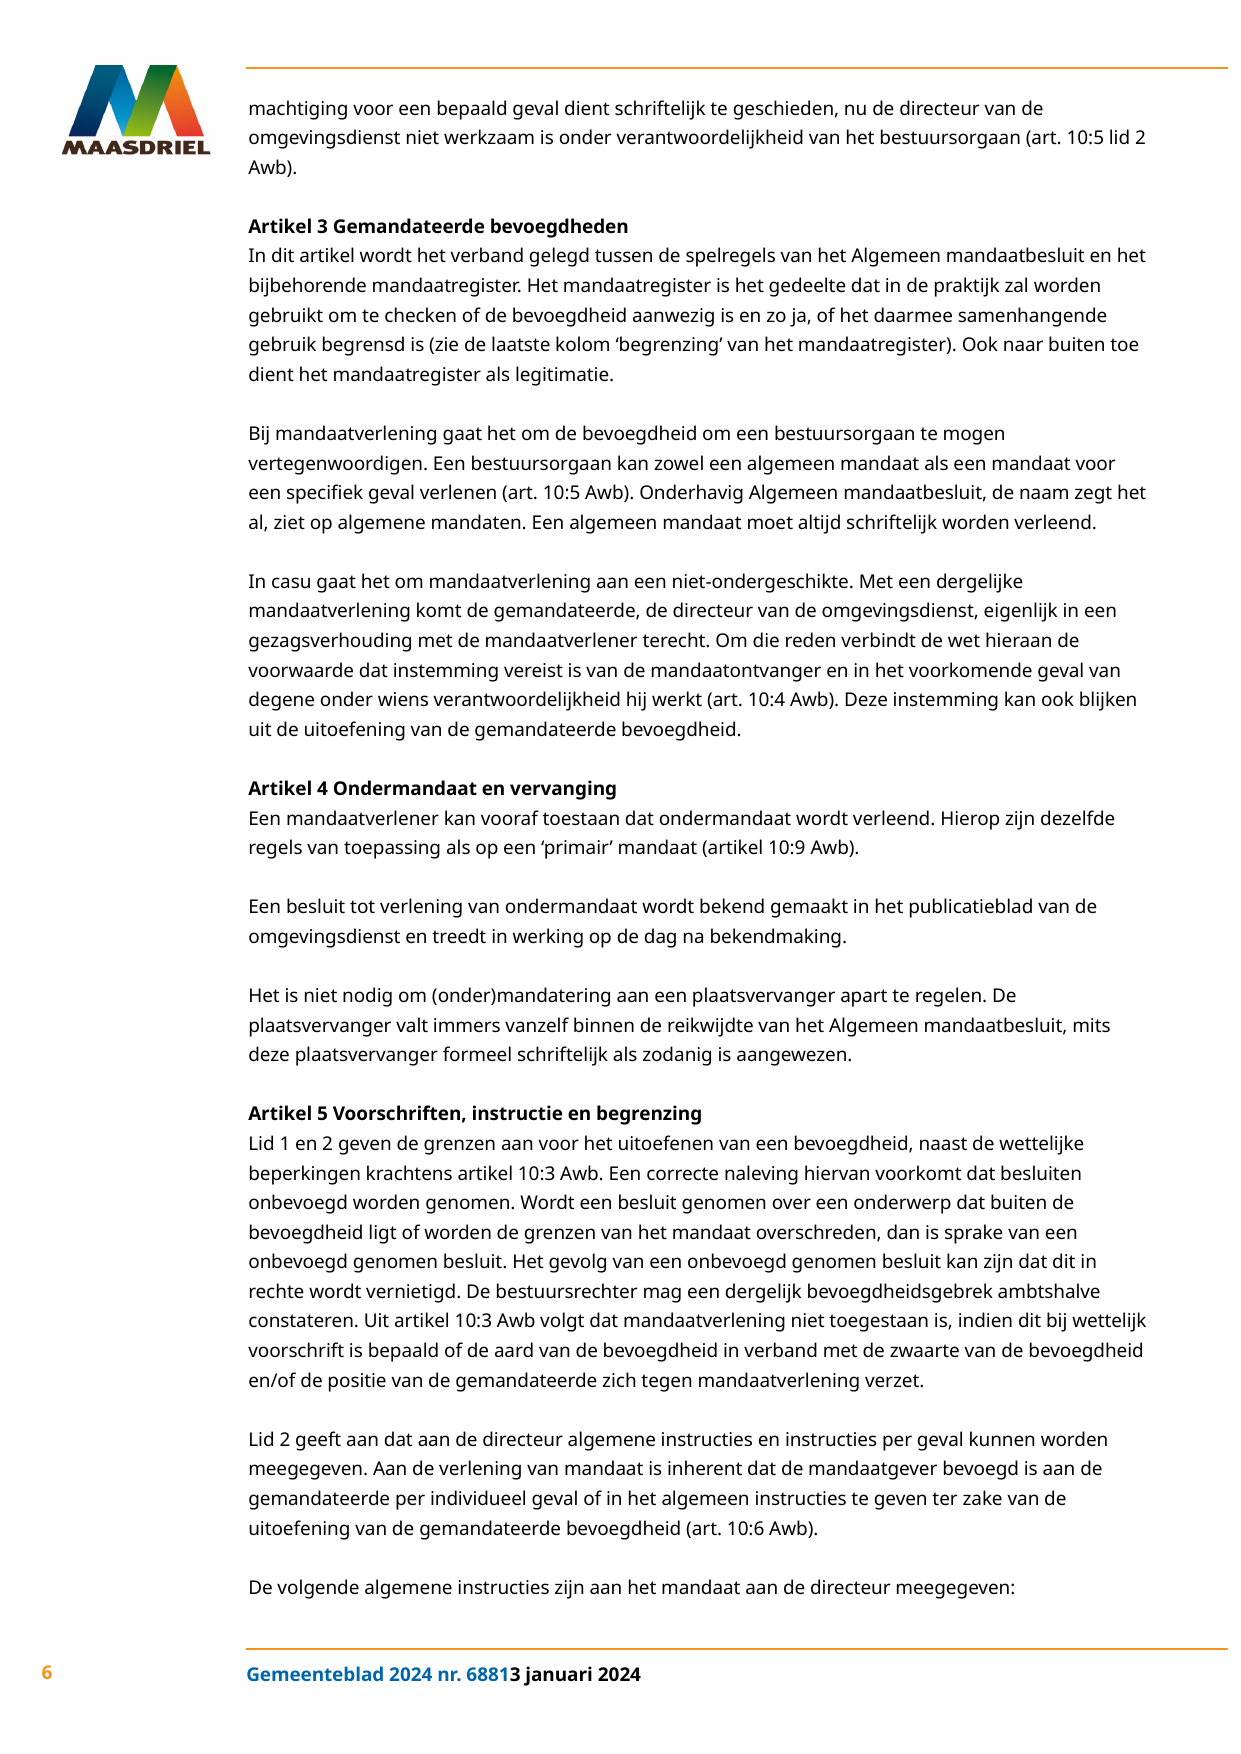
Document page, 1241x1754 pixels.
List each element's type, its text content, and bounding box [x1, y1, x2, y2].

text Artikel 3 Gemandateerde bevoegdheden [248, 213, 1152, 239]
text Het is niet nodig om (onder)mandatering aan een plaatsvervanger apart te regelen. De plaatsvervanger valt immers vanzelf binnen de reikwijdte van het Algemeen mandaatbesluit, mits deze plaatsvervanger formeel schriftelijk als zodanig is aangewezen. [248, 982, 1152, 1067]
text Bij mandaatverlening gaat het om de bevoegdheid om een bestuursorgaan te mogen vertegenwoordigen. Een bestuursorgaan kan zowel een algemeen mandaat als een mandaat voor een specifiek geval verlenen (art. 10:5 Awb). Onderhavig Algemeen mandaatbesluit, de naam zegt het al, ziet op algemene mandaten. Een algemeen mandaat moet altijd schriftelijk worden verleend. [248, 420, 1152, 535]
text Artikel 5 Voorschriften, instructie en begrenzing [248, 1101, 1152, 1126]
text Een mandaatverlener kan vooraf toestaan dat ondermandaat wordt verleend. Hierop zijn dezelfde regels van toepassing als op een ‘primair’ mandaat (artikel 10:9 Awb). [248, 805, 1152, 860]
text De volgende algemene instructies zijn aan het mandaat aan de directeur meegegeven: [248, 1574, 1152, 1600]
text Lid 1 en 2 geven de grenzen aan voor het uitoefenen van een bevoegdheid, naast de wettelijke beperkingen krachtens artikel 10:3 Awb. Een correcte naleving hiervan voorkomt dat besluiten onbevoegd worden genomen. Wordt een besluit genomen over een onderwerp dat buiten de bevoegdheid ligt of worden de grenzen van het mandaat overschreden, dan is sprake van een onbevoegd genomen besluit. Het gevolg van een onbevoegd genomen besluit kan zijn dat dit in rechte wordt vernietigd. De bestuursrechter mag een dergelijk bevoegdheidsgebrek ambtshalve constateren. Uit artikel 10:3 Awb volgt dat mandaatverlening niet toegestaan is, indien dit bij wettelijk voorschrift is bepaald of de aard van de bevoegdheid in verband met de zwaarte van de bevoegdheid en/of de positie van de gemandateerde zich tegen mandaatverlening verzet. [248, 1130, 1152, 1393]
text Artikel 4 Ondermandaat en vervanging [248, 775, 1152, 801]
text In dit artikel wordt het verband gelegd tussen de spelregels van het Algemeen mandaatbesluit en het bijbehorende mandaatregister. Het mandaatregister is het gedeelte dat in de praktijk zal worden gebruikt om te checken of de bevoegdheid aanwezig is en zo ja, of het daarmee samenhangende gebruik begrensd is (zie de laatste kolom ‘begrenzing’ van het mandaatregister). Ook naar buiten toe dient het mandaatregister als legitimatie. [248, 243, 1152, 387]
text In casu gaat het om mandaatverlening aan een niet-ondergeschikte. Met een dergelijke mandaatverlening komt de gemandateerde, de directeur van de omgevingsdienst, eigenlijk in een gezagsverhouding met de mandaatverlener terecht. Om die reden verbindt de wet hieraan de voorwaarde dat instemming vereist is van de mandaatontvanger en in het voorkomende geval van degene onder wiens verantwoordelijkheid hij werkt (art. 10:4 Awb). Deze instemming kan ook blijken uit de uitoefening van de gemandateerde bevoegdheid. [248, 568, 1152, 742]
text Lid 2 geeft aan dat aan de directeur algemene instructies en instructies per geval kunnen worden meegegeven. Aan de verlening van mandaat is inherent dat de mandaatgever bevoegd is aan de gemandateerde per individueel geval of in het algemeen instructies te geven ter zake van de uitoefening van de gemandateerde bevoegdheid (art. 10:6 Awb). [248, 1426, 1152, 1541]
picture [41, 47, 231, 172]
text machtiging voor een bepaald geval dient schriftelijk te geschieden, nu de directeur van de omgevingsdienst niet werkzaam is onder verantwoordelijkheid van het bestuursorgaan (art. 10:5 lid 2 Awb). [248, 95, 1152, 180]
text Een besluit tot verlening van ondermandaat wordt bekend gemaakt in het publicatieblad van de omgevingsdienst en treedt in werking op de dag na bekendmaking. [248, 893, 1152, 949]
